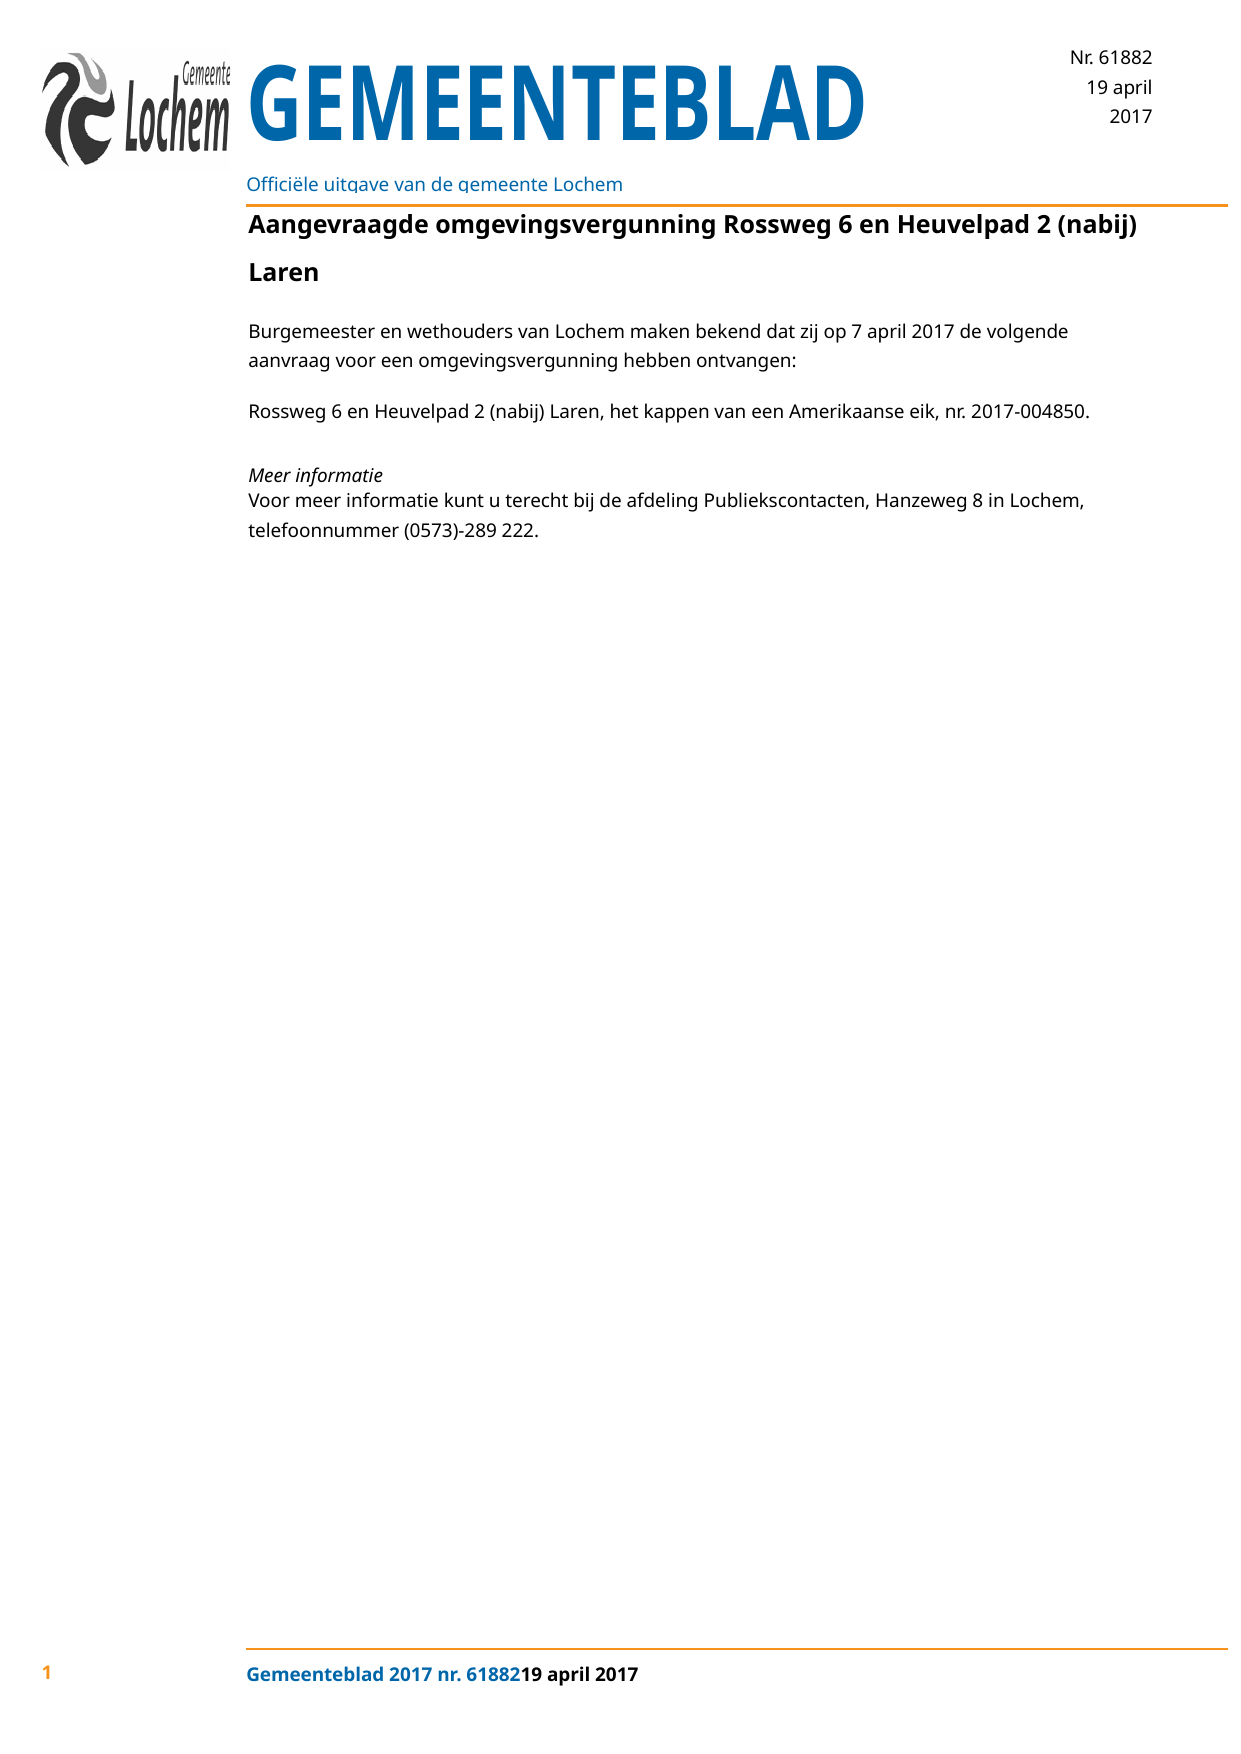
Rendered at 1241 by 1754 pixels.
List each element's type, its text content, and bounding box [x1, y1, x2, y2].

picture [41, 47, 231, 172]
text Burgemeester en wethouders van Lochem maken bekend dat zij op 7 april 2017 de volgende aanvraag voor een omgevingsvergunning hebben ontvangen: [248, 318, 1152, 373]
text Meer informatie [248, 462, 1152, 488]
text Voor meer informatie kunt u terecht bij de afdeling Publiekscontacten, Hanzeweg 8 in Lochem, telefoonnummer (0573)-289 222. [248, 488, 1152, 543]
text Rossweg 6 en Heuvelpad 2 (nabij) Laren, het kappen van een Amerikaanse eik, nr. 2017-004850. [248, 398, 1152, 424]
text Aangevraagde omgevingsvergunning Rossweg 6 en Heuvelpad 2 (nabij) Laren [248, 207, 1152, 288]
